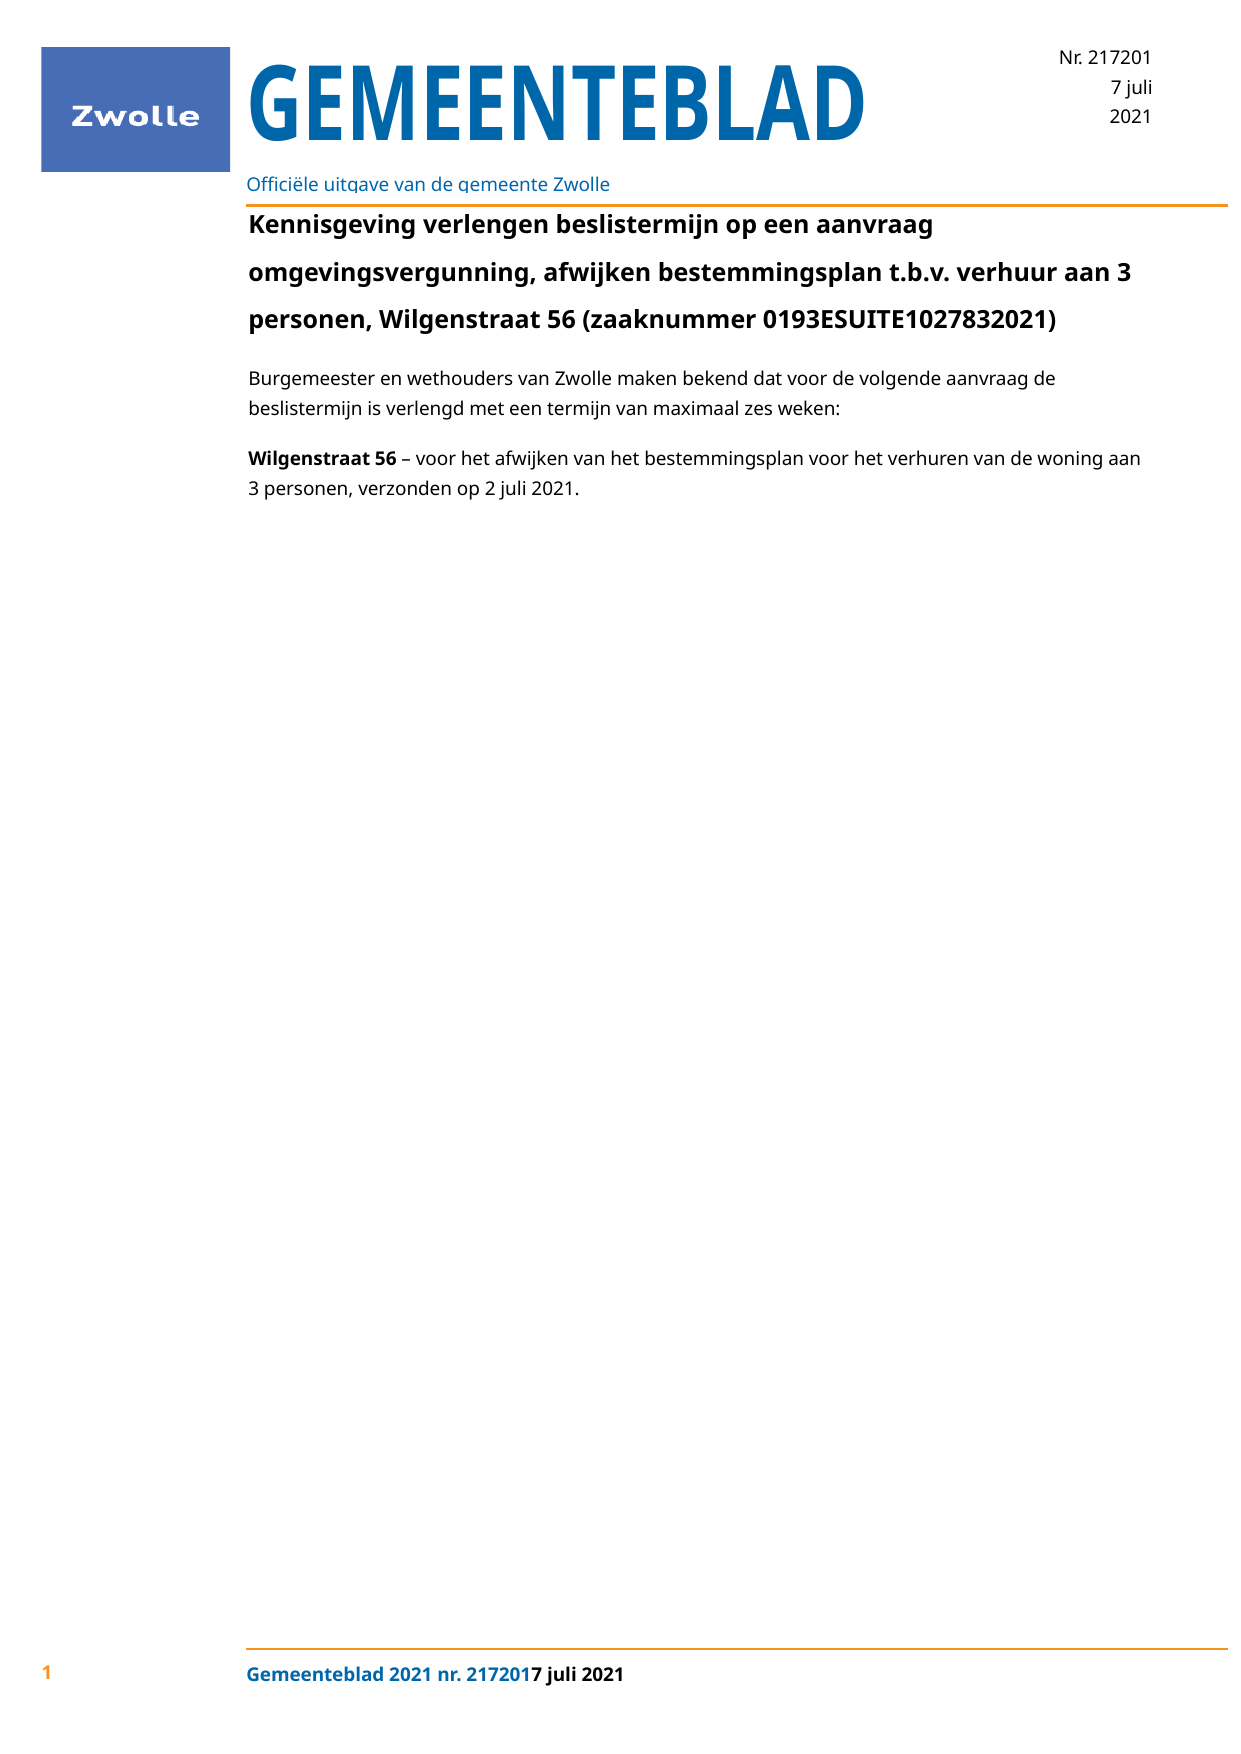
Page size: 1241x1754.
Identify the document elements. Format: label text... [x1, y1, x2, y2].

text Wilgenstraat 56 – voor het afwijken van het bestemmingsplan voor het verhuren van de woning aan 3 personen, verzonden op 2 juli 2021. [248, 446, 1152, 501]
text Kennisgeving verlengen beslistermijn op een aanvraag omgevingsvergunning, afwijken bestemmingsplan t.b.v. verhuur aan 3 personen, Wilgenstraat 56 (zaaknummer 0193ESUITE1027832021) [248, 207, 1152, 336]
text Burgemeester en wethouders van Zwolle maken bekend dat voor de volgende aanvraag de beslistermijn is verlengd met een termijn van maximaal zes weken: [248, 366, 1152, 421]
picture [41, 47, 231, 172]
